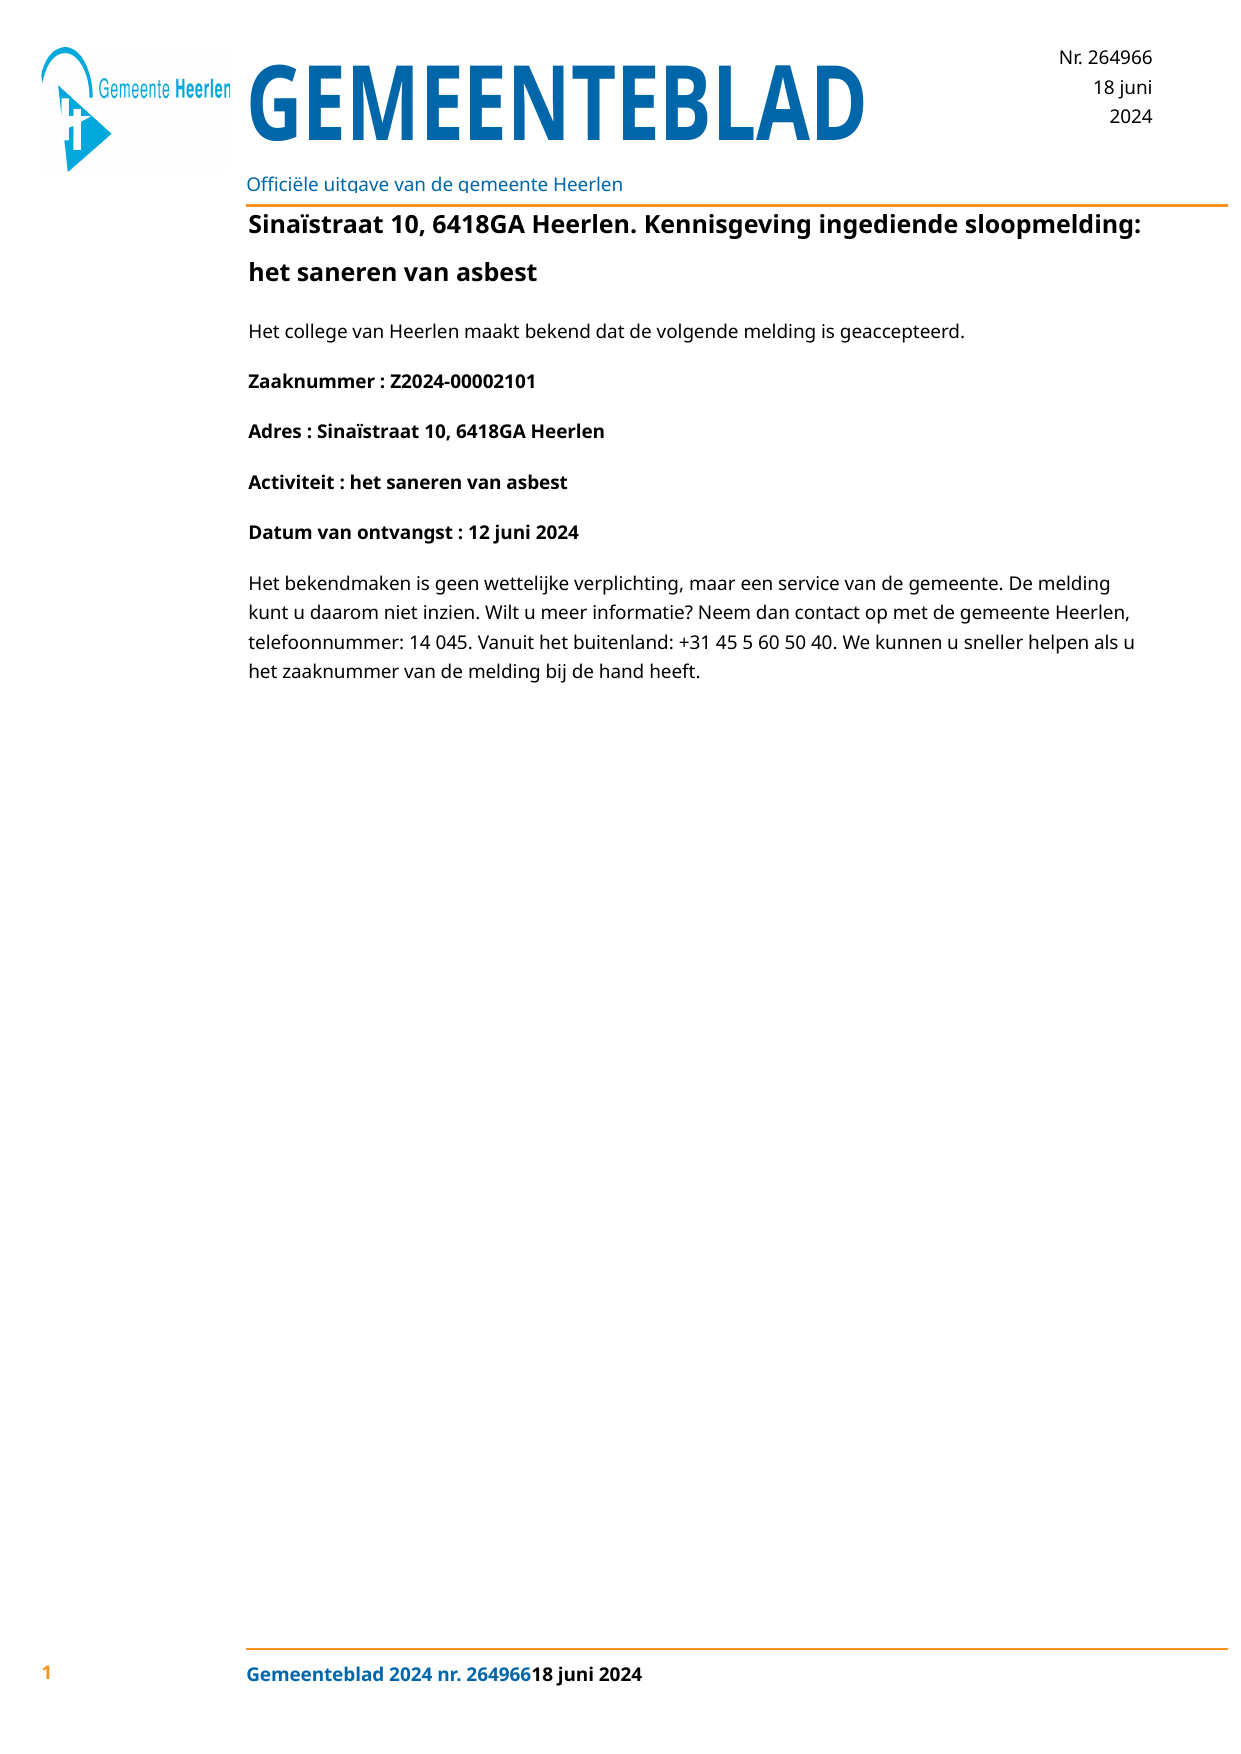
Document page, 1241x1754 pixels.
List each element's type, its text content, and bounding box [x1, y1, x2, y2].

text Datum van ontvangst : 12 juni 2024 [248, 519, 1152, 545]
text Het college van Heerlen maakt bekend dat de volgende melding is geaccepteerd. [248, 318, 1152, 344]
text Adres : Sinaïstraat 10, 6418GA Heerlen [248, 419, 1152, 444]
picture [41, 47, 59, 70]
text Sinaïstraat 10, 6418GA Heerlen. Kennisgeving ingediende sloopmelding: het saneren van asbest [248, 207, 1152, 288]
text Activiteit : het saneren van asbest [248, 469, 1152, 495]
text Het bekendmaken is geen wettelijke verplichting, maar een service van de gemeente. De melding kunt u daarom niet inzien. Wilt u meer informatie? Neem dan contact op met de gemeente Heerlen, telefoonnummer: 14 045. Vanuit het buitenland: +31 45 5 60 50 40. We kunnen u sneller helpen als u het zaaknummer van de melding bij de hand heeft. [248, 570, 1152, 684]
picture [41, 47, 231, 172]
text Zaaknummer : Z2024-00002101 [248, 368, 1152, 394]
